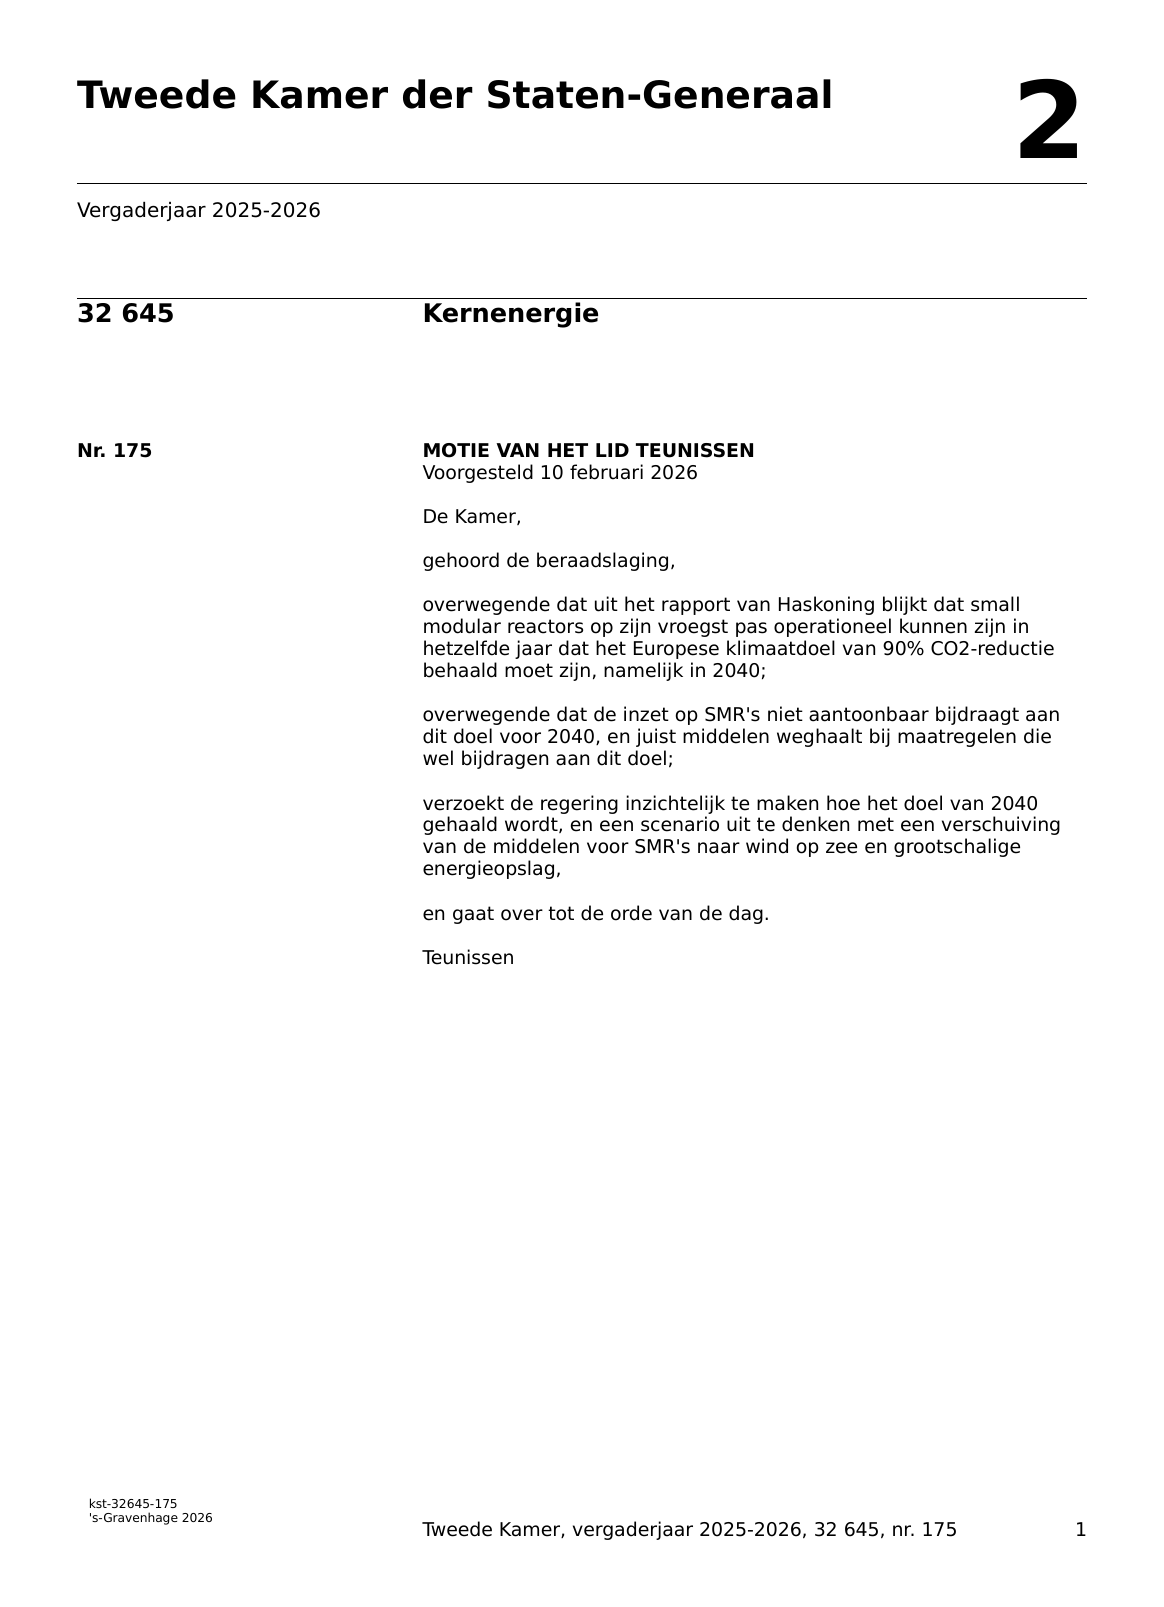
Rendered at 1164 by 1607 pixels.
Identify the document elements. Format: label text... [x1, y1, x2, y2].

text overwegende dat de inzet op SMR's niet aantoonbaar bijdraagt aan dit doel voor 2040, en juist middelen weghaalt bij maatregelen die wel bijdragen aan dit doel; [422, 704, 1087, 770]
text gehoord de beraadslaging, [422, 550, 1087, 572]
table_cell Vergaderjaar 2025-2026 [77, 184, 1087, 298]
text en gaat over tot de orde van de dag. [422, 902, 1087, 924]
table_header 2 [886, 59, 1087, 183]
subtitle 32 645 Kernenergie [77, 299, 1087, 329]
text verzoekt de regering inzichtelijk te maken hoe het doel van 2040 gehaald wordt, en een scenario uit te denken met een verschuiving van de middelen voor SMR's naar wind op zee en grootschalige energieopslag, [422, 792, 1087, 880]
text 's-Gravenhage 2026 [88, 1511, 323, 1525]
text kst-32645-175 [88, 1497, 323, 1511]
text Teunissen [422, 947, 1087, 969]
text overwegende dat uit het rapport van Haskoning blijkt dat small modular reactors op zijn vroegst pas operationeel kunnen zijn in hetzelfde jaar dat het Europese klimaatdoel van 90% CO2-reductie behaald moet zijn, namelijk in 2040; [422, 594, 1087, 682]
text De Kamer, [422, 506, 1087, 528]
table_header Tweede Kamer der Staten-Generaal [77, 59, 886, 183]
text Voorgesteld 10 februari 2026 [422, 462, 1087, 484]
subtitle Nr. 175 MOTIE VAN HET LID TEUNISSEN [77, 440, 1087, 462]
